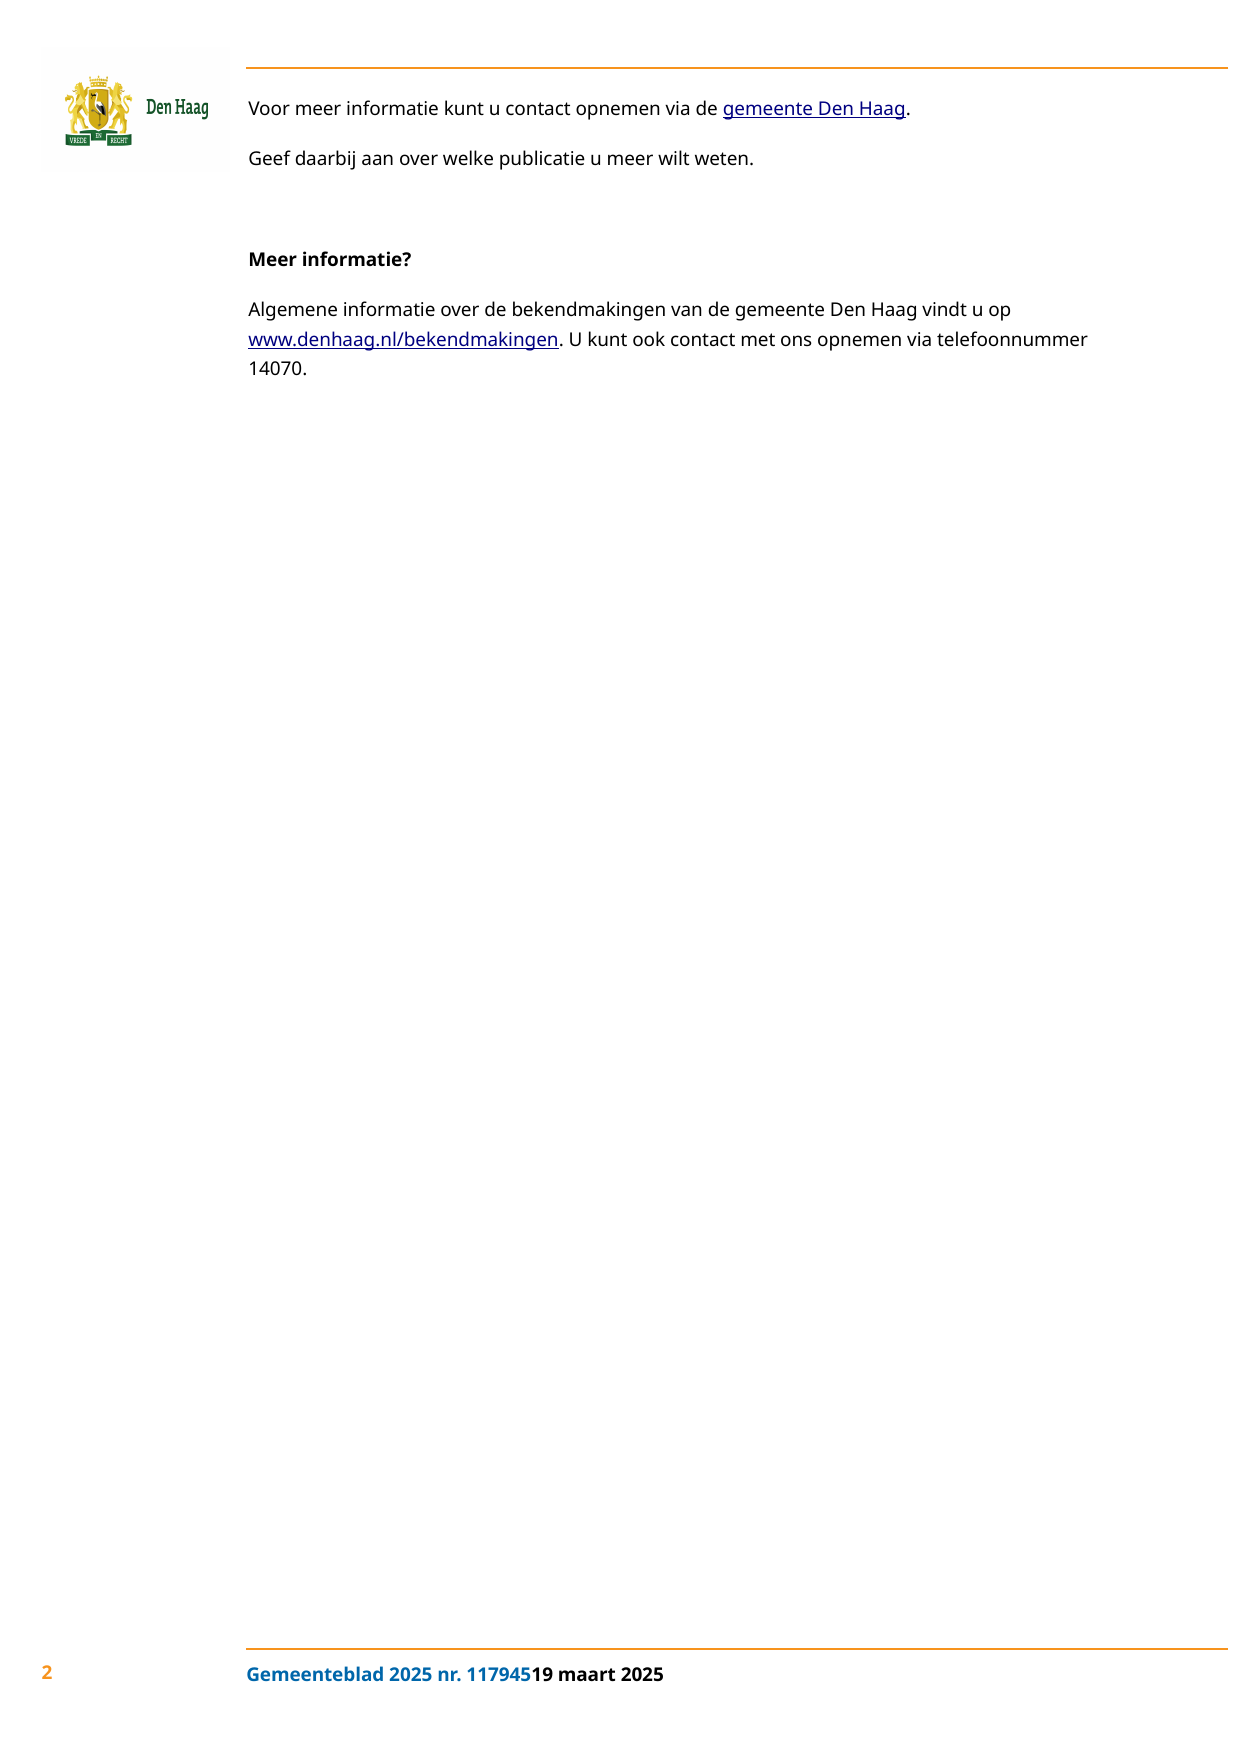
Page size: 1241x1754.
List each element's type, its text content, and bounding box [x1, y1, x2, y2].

text Voor meer informatie kunt u contact opnemen via de gemeente Den Haag. [248, 95, 1152, 121]
text Meer informatie? [248, 246, 1152, 272]
text Algemene informatie over de bekendmakingen van de gemeente Den Haag vindt u op www.denhaag.nl/bekendmakingen. U kunt ook contact met ons opnemen via telefoonnummer 14070. [248, 296, 1152, 381]
picture [41, 47, 231, 172]
text Geef daarbij aan over welke publicatie u meer wilt weten. [248, 145, 1152, 171]
